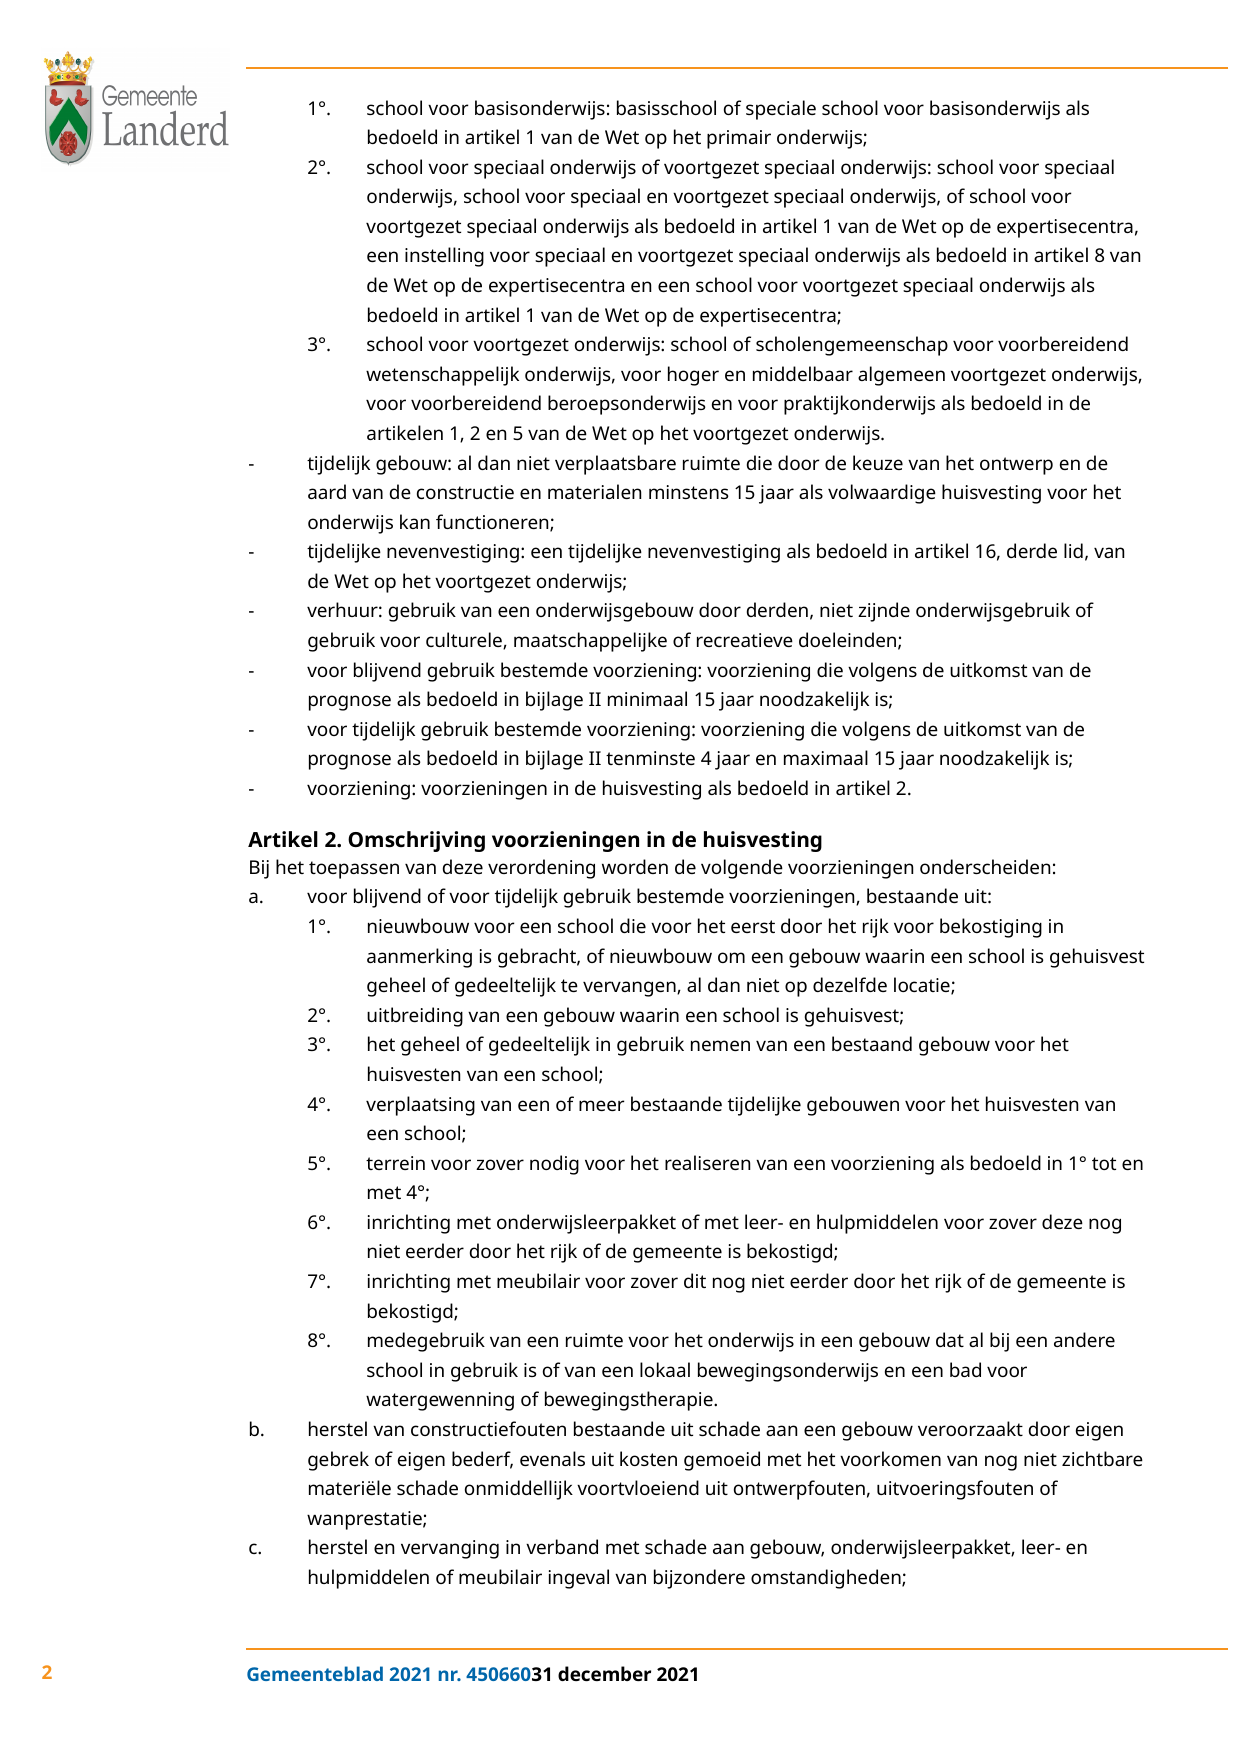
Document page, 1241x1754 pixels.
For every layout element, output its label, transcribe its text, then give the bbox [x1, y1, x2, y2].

list voor blijvend of voor tijdelijk gebruik bestemde voorzieningen, bestaande uit: [248, 884, 1152, 909]
text Artikel 2. Omschrijving voorzieningen in de huisvesting [248, 826, 1152, 854]
list herstel van constructiefouten bestaande uit schade aan een gebouw veroorzaakt door eigen gebrek of eigen bederf, evenals uit kosten gemoeid met het voorkomen van nog niet zichtbare materiële schade onmiddellijk voortvloeiend uit ontwerpfouten, uitvoeringsfouten of wanprestatie; [248, 1416, 1152, 1531]
list school voor voortgezet onderwijs: school of scholengemeenschap voor voorbereidend wetenschappelijk onderwijs, voor hoger en middelbaar algemeen voortgezet onderwijs, voor voorbereidend beroepsonderwijs en voor praktijkonderwijs als bedoeld in de artikelen 1, 2 en 5 van de Wet op het voortgezet onderwijs. [307, 331, 1152, 446]
list tijdelijke nevenvestiging: een tijdelijke nevenvestiging als bedoeld in artikel 16, derde lid, van de Wet op het voortgezet onderwijs; [248, 538, 1152, 594]
list voor tijdelijk gebruik bestemde voorziening: voorziening die volgens de uitkomst van de prognose als bedoeld in bijlage II tenminste 4 jaar en maximaal 15 jaar noodzakelijk is; [248, 716, 1152, 771]
list terrein voor zover nodig voor het realiseren van een voorziening als bedoeld in 1° tot en met 4°; [307, 1150, 1152, 1205]
list inrichting met meubilair voor zover dit nog niet eerder door het rijk of de gemeente is bekostigd; [307, 1268, 1152, 1323]
list verhuur: gebruik van een onderwijsgebouw door derden, niet zijnde onderwijsgebruik of gebruik voor culturele, maatschappelijke of recreatieve doeleinden; [248, 598, 1152, 653]
text Bij het toepassen van deze verordening worden de volgende voorzieningen onderscheiden: [248, 854, 1152, 880]
list verplaatsing van een of meer bestaande tijdelijke gebouwen voor het huisvesten van een school; [307, 1091, 1152, 1146]
picture [41, 47, 231, 172]
list tijdelijk gebouw: al dan niet verplaatsbare ruimte die door de keuze van het ontwerp en de aard van de constructie en materialen minstens 15 jaar als volwaardige huisvesting voor het onderwijs kan functioneren; [248, 450, 1152, 535]
list nieuwbouw voor een school die voor het eerst door het rijk voor bekostiging in aanmerking is gebracht, of nieuwbouw om een gebouw waarin een school is gehuisvest geheel of gedeeltelijk te vervangen, al dan niet op dezelfde locatie; [307, 913, 1152, 998]
list medegebruik van een ruimte voor het onderwijs in een gebouw dat al bij een andere school in gebruik is of van een lokaal bewegingsonderwijs en een bad voor watergewenning of bewegingstherapie. [307, 1327, 1152, 1412]
list school voor speciaal onderwijs of voortgezet speciaal onderwijs: school voor speciaal onderwijs, school voor speciaal en voortgezet speciaal onderwijs, of school voor voortgezet speciaal onderwijs als bedoeld in artikel 1 van de Wet op de expertisecentra, een instelling voor speciaal en voortgezet speciaal onderwijs als bedoeld in artikel 8 van de Wet op de expertisecentra en een school voor voortgezet speciaal onderwijs als bedoeld in artikel 1 van de Wet op de expertisecentra; [307, 154, 1152, 328]
list inrichting met onderwijsleerpakket of met leer- en hulpmiddelen voor zover deze nog niet eerder door het rijk of de gemeente is bekostigd; [307, 1209, 1152, 1264]
list voorziening: voorzieningen in de huisvesting als bedoeld in artikel 2. [248, 775, 1152, 801]
list herstel en vervanging in verband met schade aan gebouw, onderwijsleerpakket, leer- en hulpmiddelen of meubilair ingeval van bijzondere omstandigheden; [248, 1534, 1152, 1590]
list voor blijvend gebruik bestemde voorziening: voorziening die volgens de uitkomst van de prognose als bedoeld in bijlage II minimaal 15 jaar noodzakelijk is; [248, 657, 1152, 712]
list uitbreiding van een gebouw waarin een school is gehuisvest; [307, 1002, 1152, 1028]
list het geheel of gedeeltelijk in gebruik nemen van een bestaand gebouw voor het huisvesten van een school; [307, 1032, 1152, 1087]
list school voor basisonderwijs: basisschool of speciale school voor basisonderwijs als bedoeld in artikel 1 van de Wet op het primair onderwijs; [307, 95, 1152, 150]
